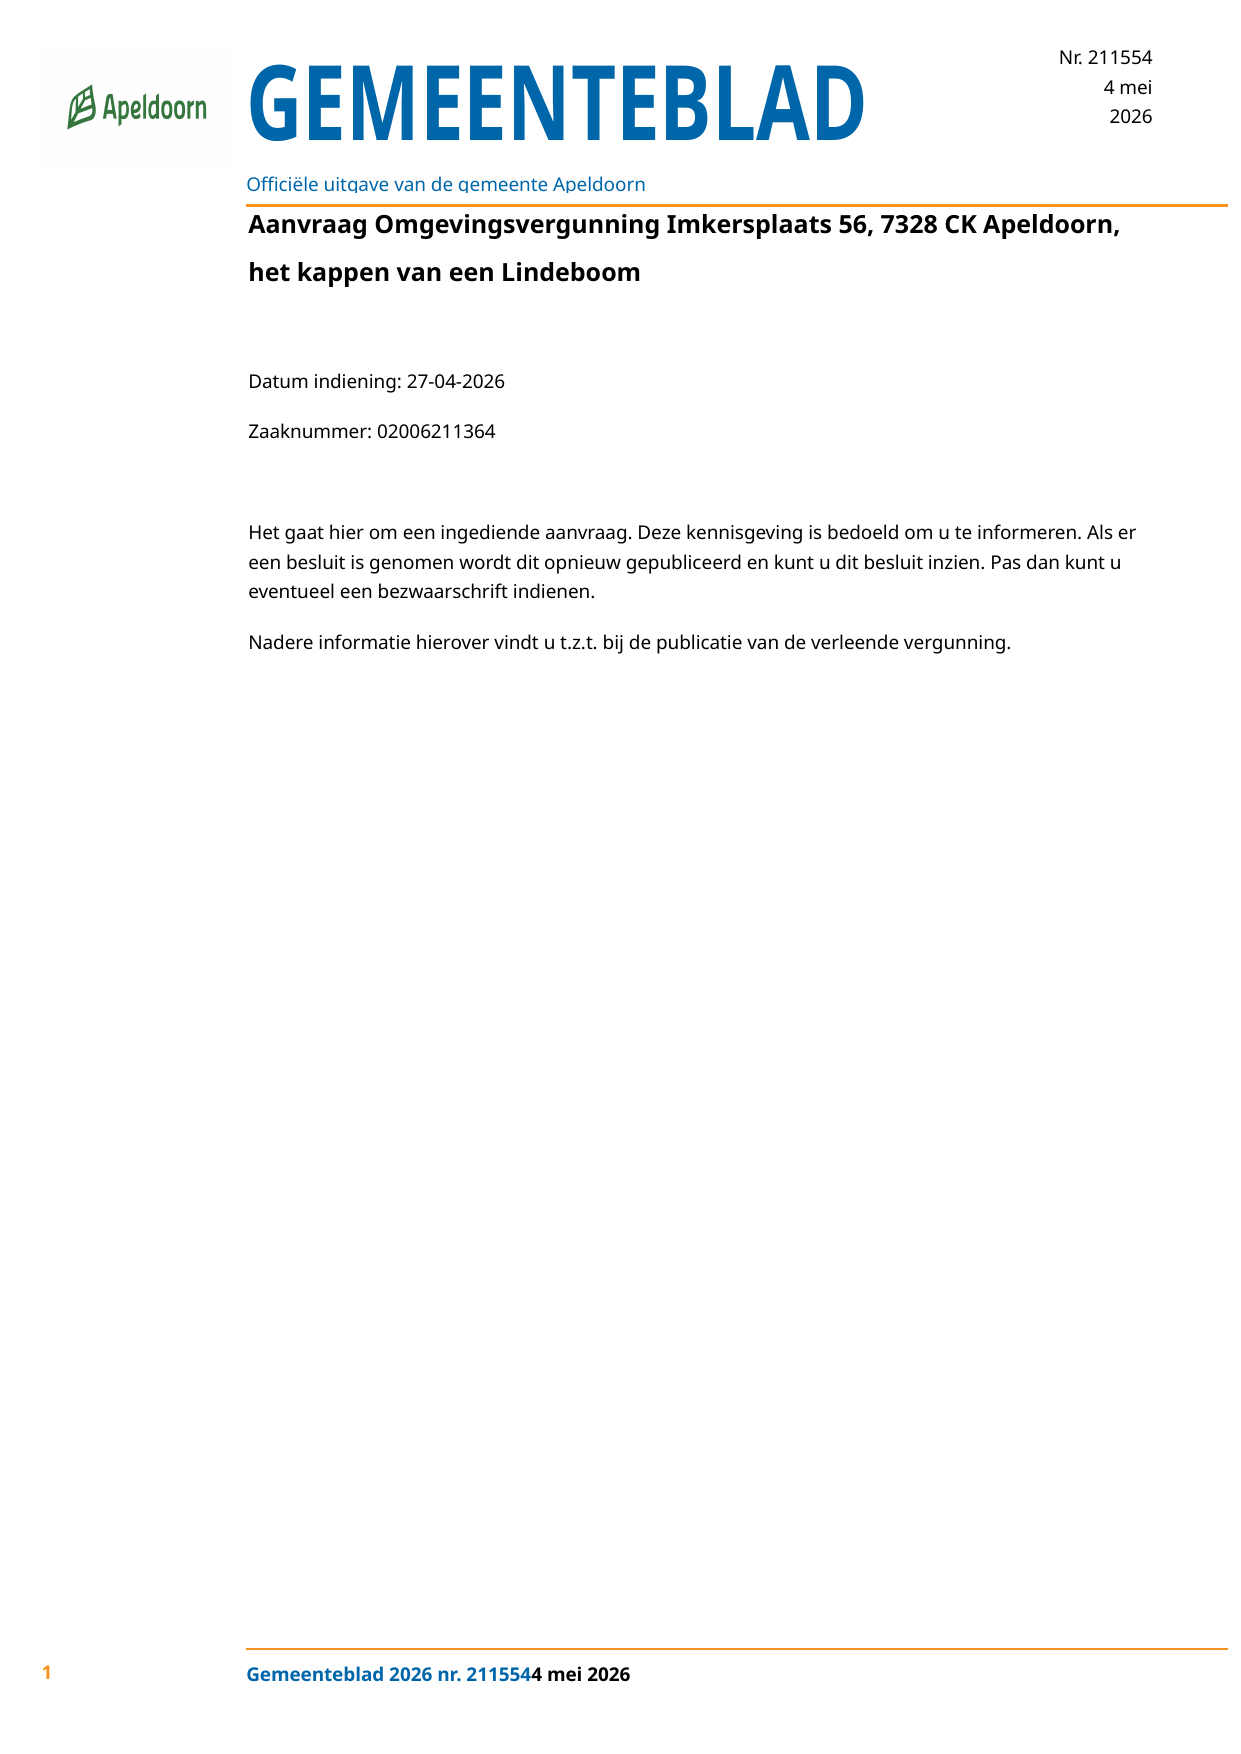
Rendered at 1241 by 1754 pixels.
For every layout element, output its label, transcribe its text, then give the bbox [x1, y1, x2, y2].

picture [41, 47, 231, 172]
text Nadere informatie hierover vindt u t.z.t. bij de publicatie van de verleende vergunning. [248, 629, 1152, 655]
text Aanvraag Omgevingsvergunning Imkersplaats 56, 7328 CK Apeldoorn, het kappen van een Lindeboom [248, 207, 1152, 288]
text Datum indiening: 27-04-2026 [248, 368, 1152, 394]
text Het gaat hier om een ingediende aanvraag. Deze kennisgeving is bedoeld om u te informeren. Als er een besluit is genomen wordt dit opnieuw gepubliceerd en kunt u dit besluit inzien. Pas dan kunt u eventueel een bezwaarschrift indienen. [248, 519, 1152, 604]
text Zaaknummer: 02006211364 [248, 419, 1152, 444]
